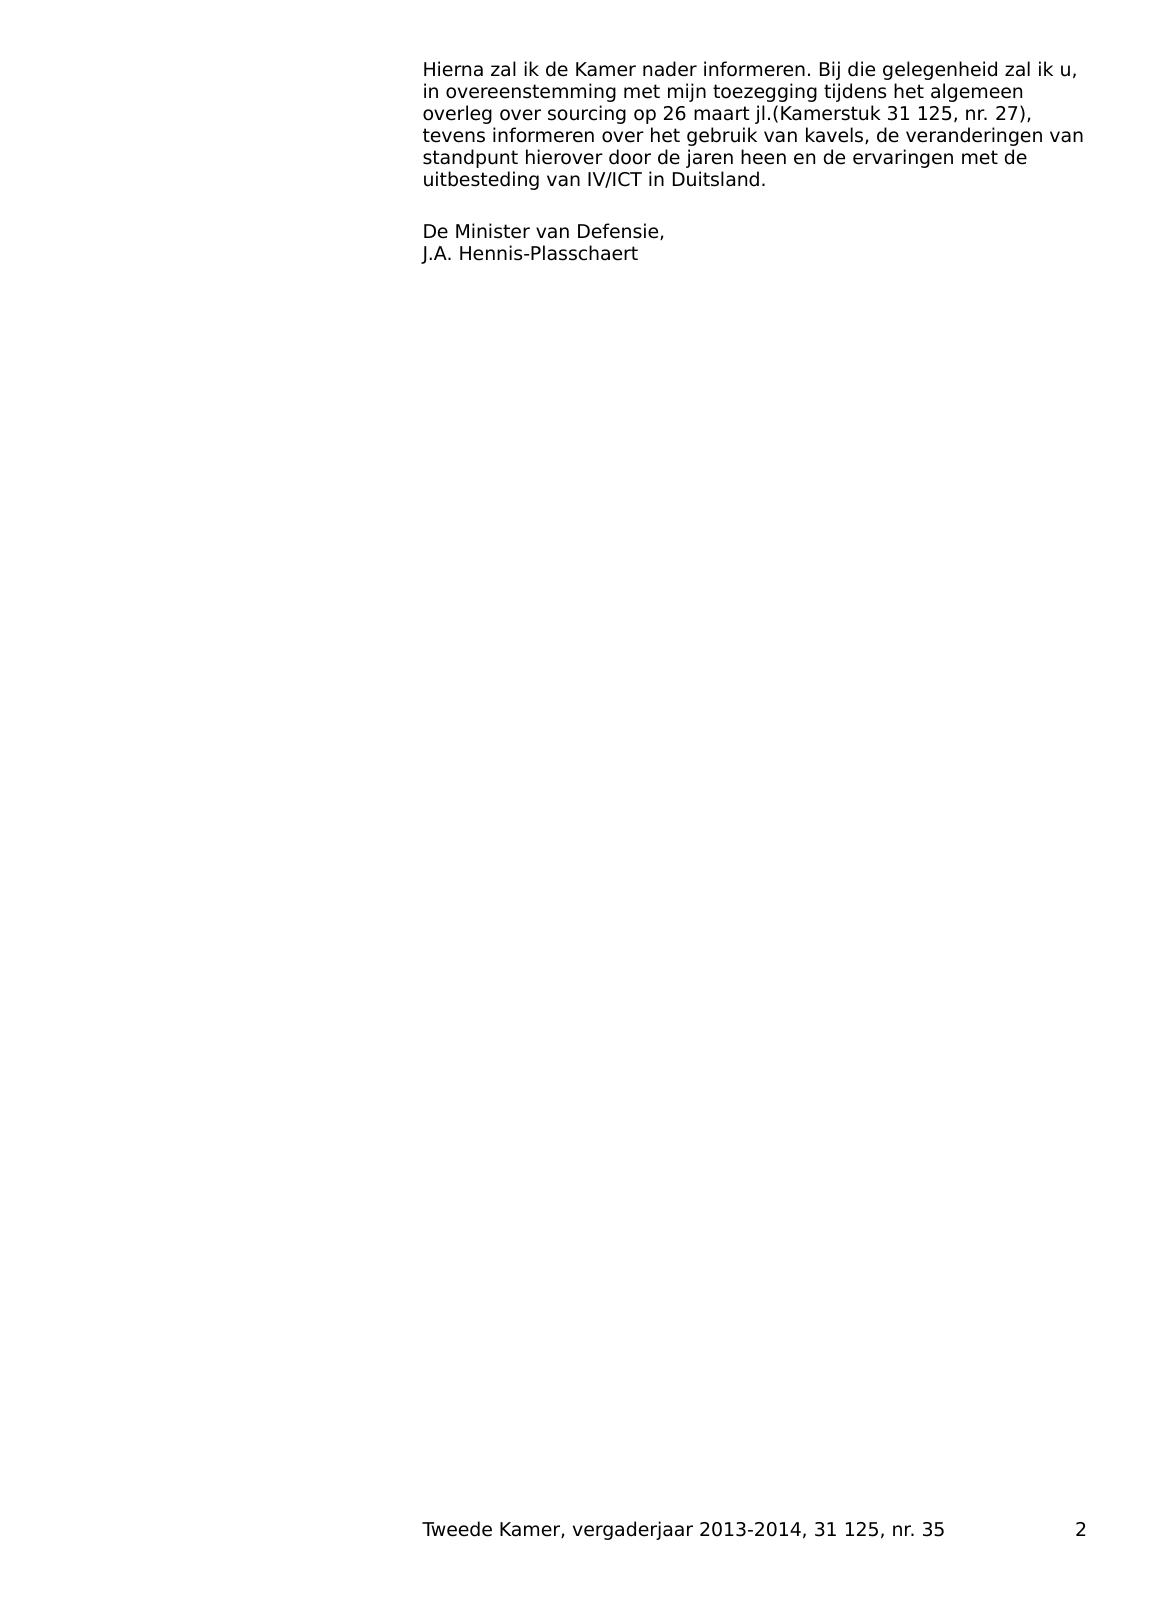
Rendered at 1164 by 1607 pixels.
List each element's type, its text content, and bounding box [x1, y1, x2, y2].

text De Minister van Defensie, J.A. Hennis-Plasschaert [422, 221, 1087, 265]
text Hierna zal ik de Kamer nader informeren. Bij die gelegenheid zal ik u, in overeenstemming met mijn toezegging tijdens het algemeen overleg over sourcing op 26 maart jl.(Kamerstuk 31 125, nr. 27), tevens informeren over het gebruik van kavels, de veranderingen van standpunt hierover door de jaren heen en de ervaringen met de uitbesteding van IV/ICT in Duitsland. [422, 59, 1087, 191]
